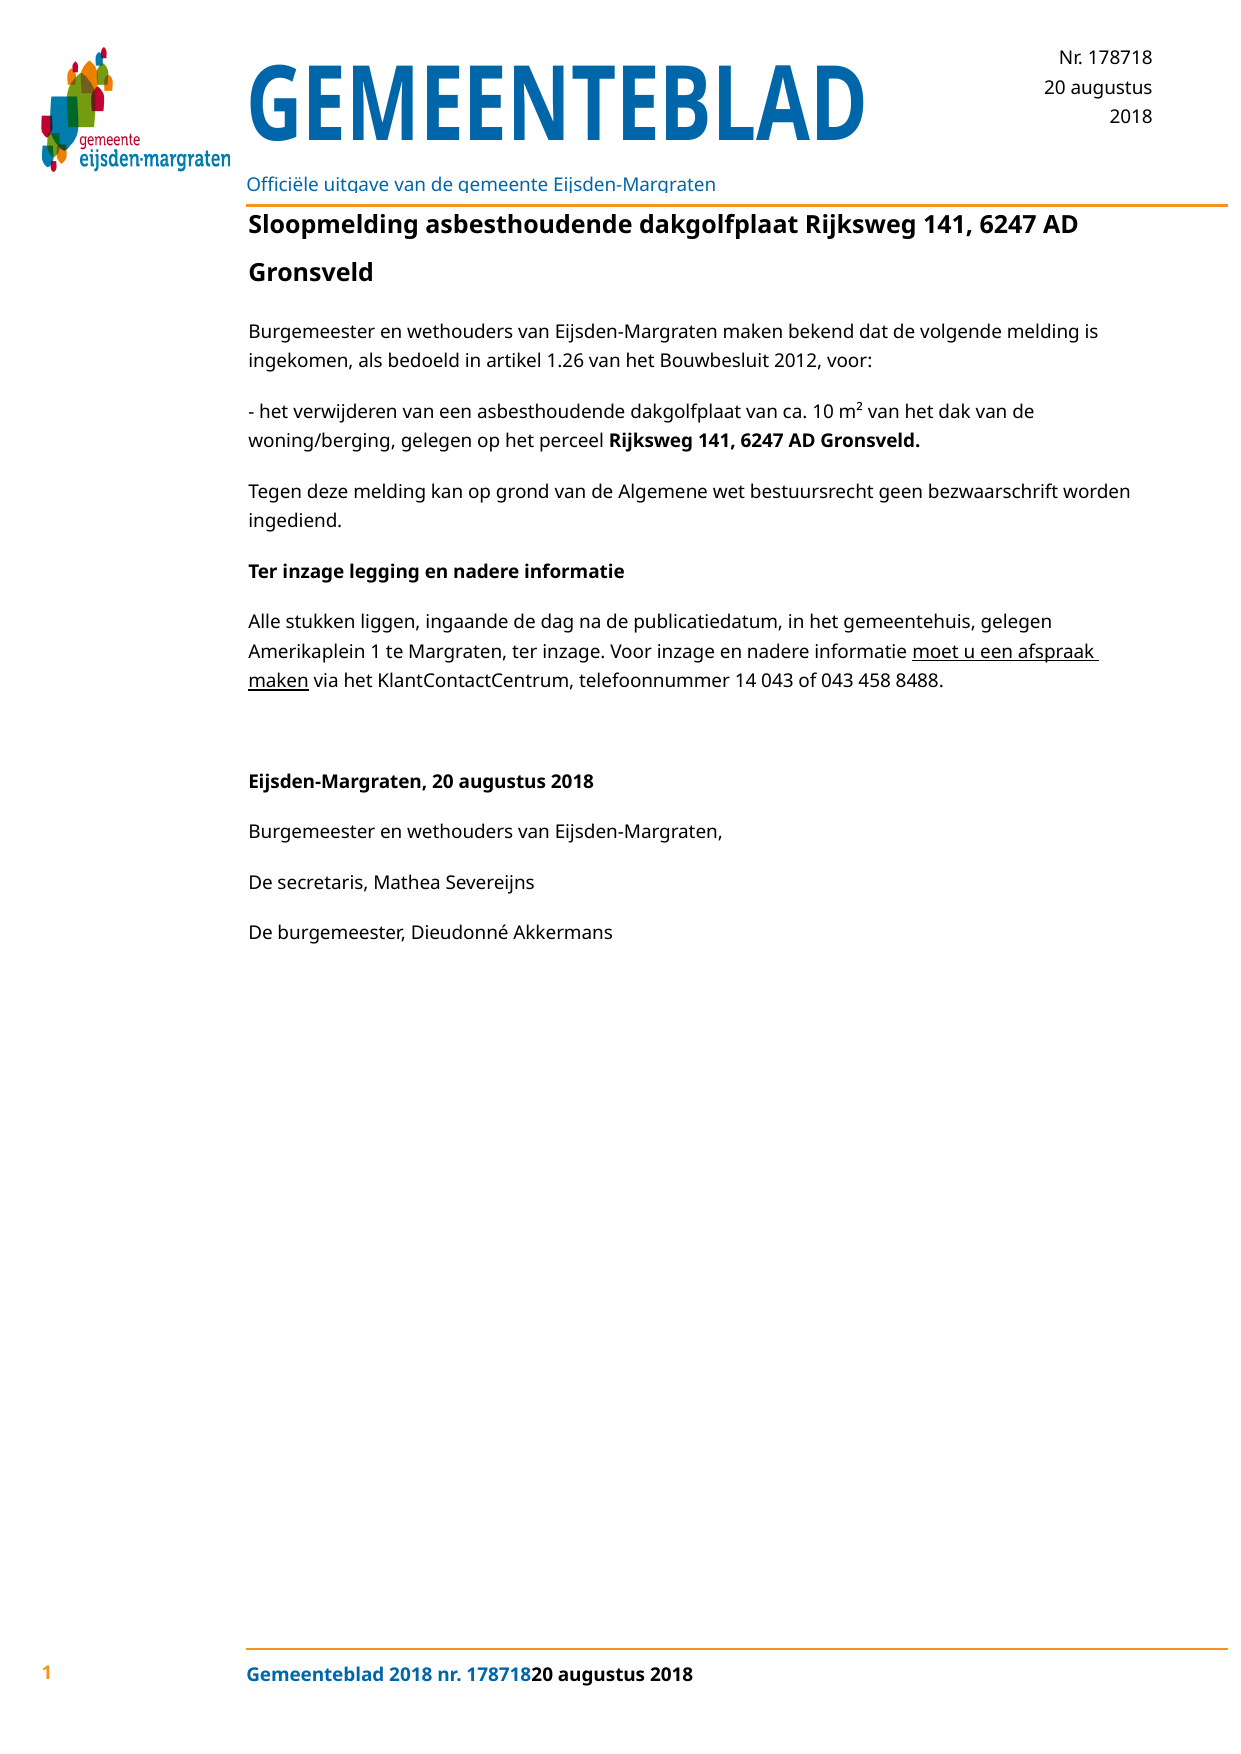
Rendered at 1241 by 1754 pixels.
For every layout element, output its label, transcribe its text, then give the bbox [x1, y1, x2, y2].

text De secretaris, Mathea Severeijns [248, 869, 1152, 895]
text Eijsden-Margraten, 20 augustus 2018 [248, 768, 1152, 794]
text Tegen deze melding kan op grond van de Algemene wet bestuursrecht geen bezwaarschrift worden ingediend. [248, 478, 1152, 533]
text Ter inzage legging en nadere informatie [248, 558, 1152, 584]
text De burgemeester, Dieudonné Akkermans [248, 919, 1152, 945]
text Burgemeester en wethouders van Eijsden-Margraten maken bekend dat de volgende melding is ingekomen, als bedoeld in artikel 1.26 van het Bouwbesluit 2012, voor: [248, 318, 1152, 373]
text Sloopmelding asbesthoudende dakgolfplaat Rijksweg 141, 6247 AD Gronsveld [248, 207, 1152, 288]
text Alle stukken liggen, ingaande de dag na de publicatiedatum, in het gemeentehuis, gelegen Amerikaplein 1 te Margraten, ter inzage. Voor inzage en nadere informatie moet u een afspraak maken via het KlantContactCentrum, telefoonnummer 14 043 of 043 458 8488. [248, 608, 1152, 693]
picture [41, 47, 231, 172]
text Burgemeester en wethouders van Eijsden-Margraten, [248, 819, 1152, 844]
text - het verwijderen van een asbesthoudende dakgolfplaat van ca. 10 m² van het dak van de woning/berging, gelegen op het perceel Rijksweg 141, 6247 AD Gronsveld. [248, 398, 1152, 453]
